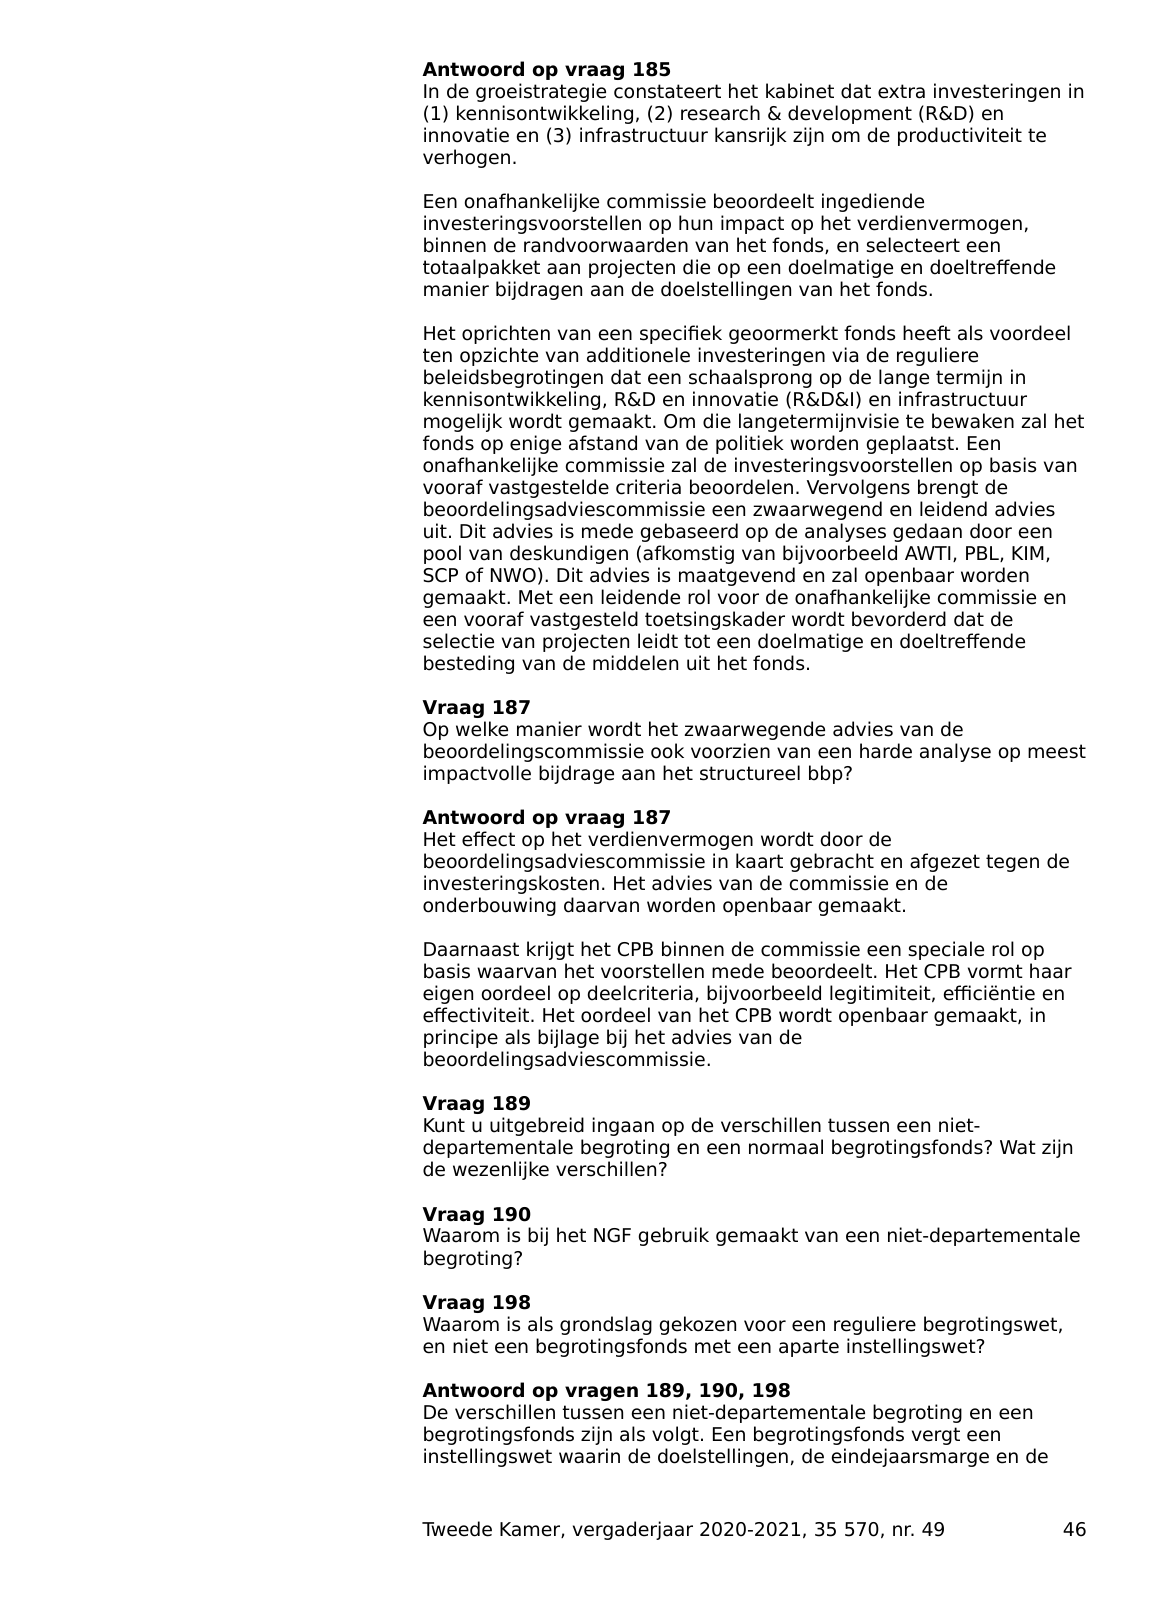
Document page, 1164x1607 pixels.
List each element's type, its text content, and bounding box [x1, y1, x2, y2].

text Waarom is als grondslag gekozen voor een reguliere begrotingswet, en niet een begrotingsfonds met een aparte instellingswet? [422, 1313, 1087, 1357]
text In de groeistrategie constateert het kabinet dat extra investeringen in (1) kennisontwikkeling, (2) research & development (R&D) en innovatie en (3) infrastructuur kansrijk zijn om de productiviteit te verhogen. [422, 81, 1087, 169]
text De verschillen tussen een niet-departementale begroting en een begrotingsfonds zijn als volgt. Een begrotingsfonds vergt een instellingswet waarin de doelstellingen, de eindejaarsmarge en de [422, 1402, 1087, 1468]
subtitle Antwoord op vraag 185 [422, 59, 1087, 81]
text Het effect op het verdienvermogen wordt door de beoordelingsadviescommissie in kaart gebracht en afgezet tegen de investeringskosten. Het advies van de commissie en de onderbouwing daarvan worden openbaar gemaakt. [422, 829, 1087, 917]
text Een onafhankelijke commissie beoordeelt ingediende investeringsvoorstellen op hun impact op het verdienvermogen, binnen de randvoorwaarden van het fonds, en selecteert een totaalpakket aan projecten die op een doelmatige en doeltreffende manier bijdragen aan de doelstellingen van het fonds. [422, 191, 1087, 301]
text Daarnaast krijgt het CPB binnen de commissie een speciale rol op basis waarvan het voorstellen mede beoordeelt. Het CPB vormt haar eigen oordeel op deelcriteria, bijvoorbeeld legitimiteit, efficiëntie en effectiviteit. Het oordeel van het CPB wordt openbaar gemaakt, in principe als bijlage bij het advies van de beoordelingsadviescommissie. [422, 939, 1087, 1071]
text Het oprichten van een specifiek geoormerkt fonds heeft als voordeel ten opzichte van additionele investeringen via de reguliere beleidsbegrotingen dat een schaalsprong op de lange termijn in kennisontwikkeling, R&D en innovatie (R&D&I) en infrastructuur mogelijk wordt gemaakt. Om die langetermijnvisie te bewaken zal het fonds op enige afstand van de politiek worden geplaatst. Een onafhankelijke commissie zal de investeringsvoorstellen op basis van vooraf vastgestelde criteria beoordelen. Vervolgens brengt de beoordelingsadviescommissie een zwaarwegend en leidend advies uit. Dit advies is mede gebaseerd op de analyses gedaan door een pool van deskundigen (afkomstig van bijvoorbeeld AWTI, PBL, KIM, SCP of NWO). Dit advies is maatgevend en zal openbaar worden gemaakt. Met een leidende rol voor de onafhankelijke commissie en een vooraf vastgesteld toetsingskader wordt bevorderd dat de selectie van projecten leidt tot een doelmatige en doeltreffende besteding van de middelen uit het fonds. [422, 323, 1087, 675]
subtitle Vraag 187 [422, 697, 1087, 719]
subtitle Antwoord op vraag 187 [422, 807, 1087, 829]
subtitle Vraag 190 [422, 1203, 1087, 1225]
text Waarom is bij het NGF gebruik gemaakt van een niet-departementale begroting? [422, 1225, 1087, 1269]
subtitle Vraag 189 [422, 1093, 1087, 1115]
text Op welke manier wordt het zwaarwegende advies van de beoordelingscommissie ook voorzien van een harde analyse op meest impactvolle bijdrage aan het structureel bbp? [422, 719, 1087, 785]
subtitle Vraag 198 [422, 1292, 1087, 1313]
subtitle Antwoord op vragen 189, 190, 198 [422, 1380, 1087, 1402]
text Kunt u uitgebreid ingaan op de verschillen tussen een niet-departementale begroting en een normaal begrotingsfonds? Wat zijn de wezenlijke verschillen? [422, 1115, 1087, 1181]
